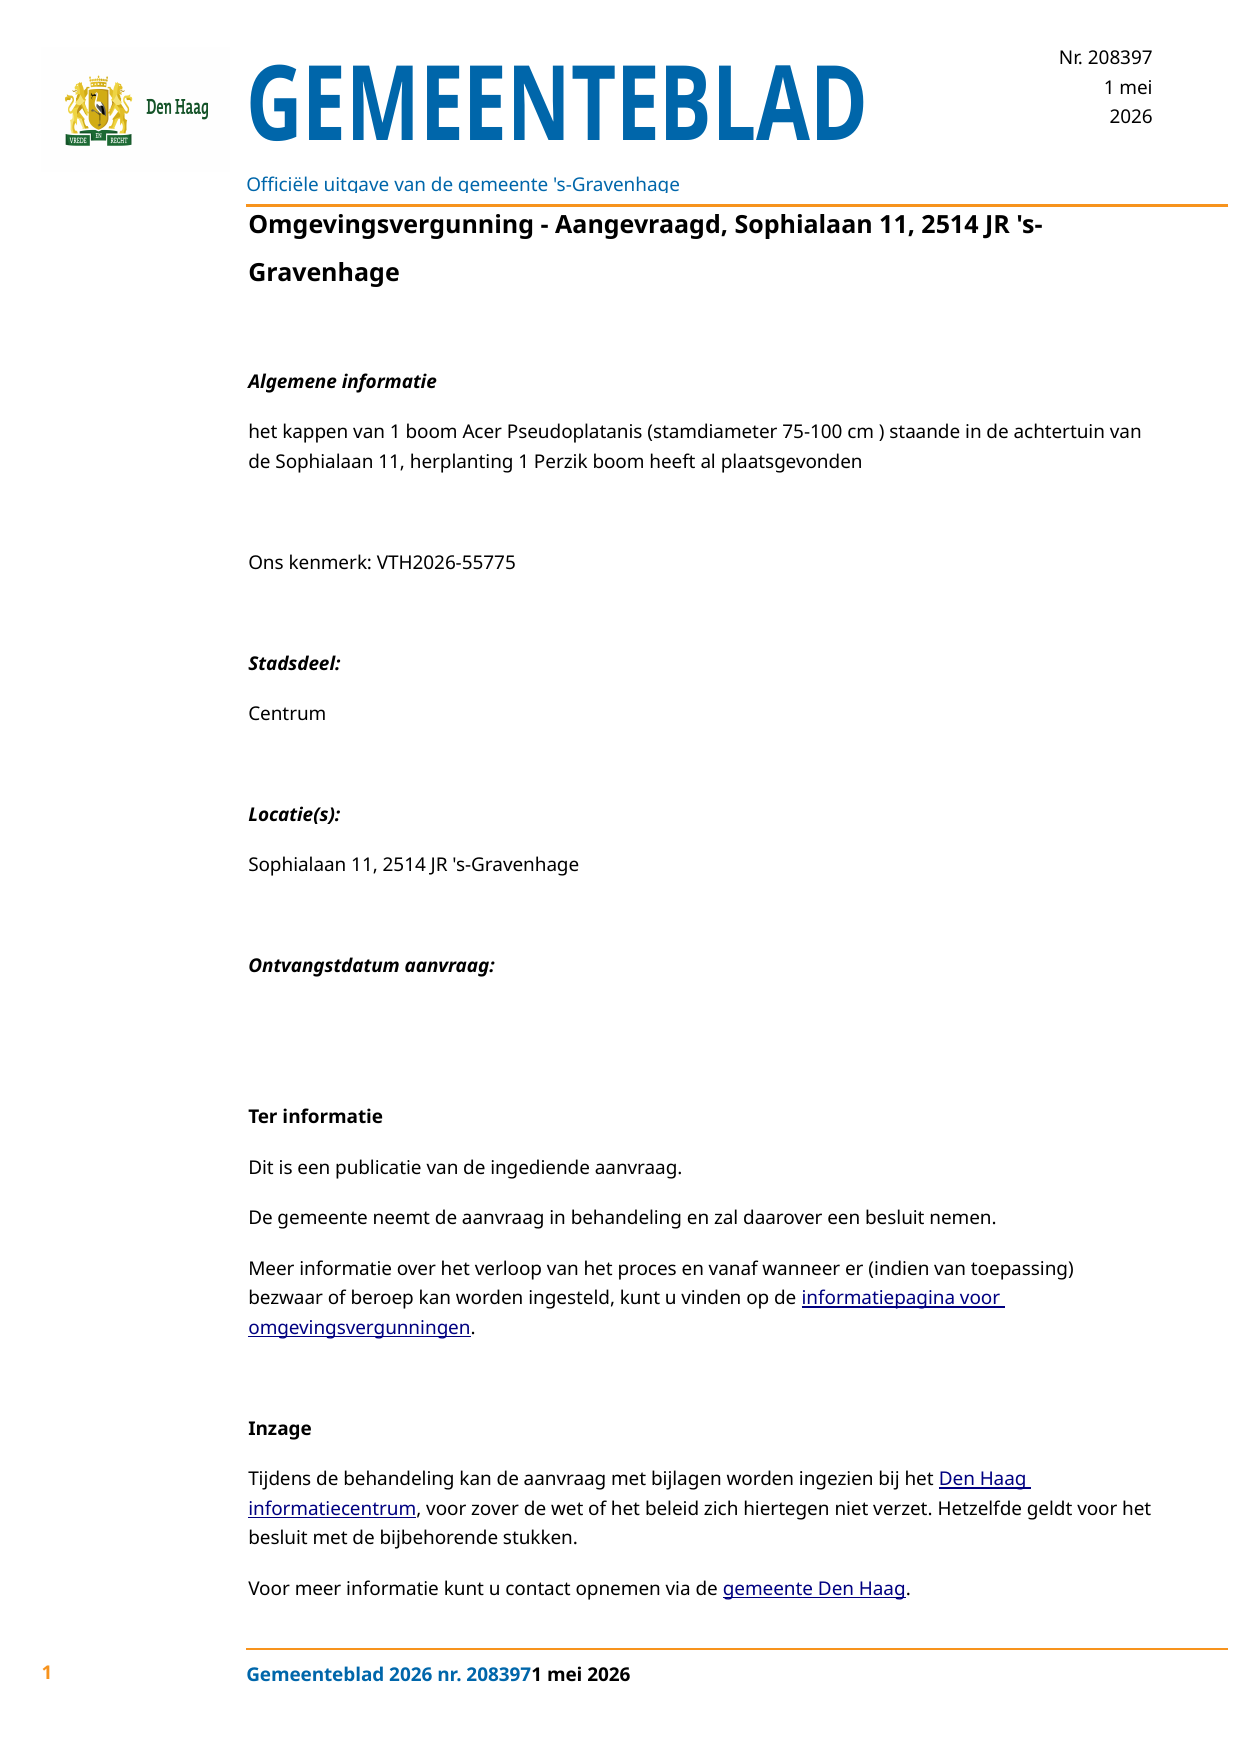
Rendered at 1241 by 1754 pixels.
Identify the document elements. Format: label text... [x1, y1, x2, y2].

text Algemene informatie [248, 368, 1152, 394]
text Ter informatie [248, 1104, 1152, 1129]
text Omgevingsvergunning - Aangevraagd, Sophialaan 11, 2514 JR 's-Gravenhage [248, 207, 1152, 288]
text Stadsdeel: [248, 650, 1152, 676]
text Ons kenmerk: VTH2026-55775 [248, 549, 1152, 575]
text Meer informatie over het verloop van het proces en vanaf wanneer er (indien van toepassing) bezwaar of beroep kan worden ingesteld, kunt u vinden op de informatiepagina voor omgevingsvergunningen. [248, 1255, 1152, 1340]
text Sophialaan 11, 2514 JR 's-Gravenhage [248, 852, 1152, 877]
text Tijdens de behandeling kan de aanvraag met bijlagen worden ingezien bij het Den Haag informatiecentrum, voor zover de wet of het beleid zich hiertegen niet verzet. Hetzelfde geldt voor het besluit met de bijbehorende stukken. [248, 1465, 1152, 1550]
text De gemeente neemt de aanvraag in behandeling en zal daarover een besluit nemen. [248, 1204, 1152, 1230]
text Inzage [248, 1415, 1152, 1441]
text Ontvangstdatum aanvraag: [248, 952, 1152, 978]
text Locatie(s): [248, 801, 1152, 827]
text Dit is een publicatie van de ingediende aanvraag. [248, 1154, 1152, 1180]
picture [41, 47, 231, 172]
text Voor meer informatie kunt u contact opnemen via de gemeente Den Haag. [248, 1575, 1152, 1601]
text het kappen van 1 boom Acer Pseudoplatanis (stamdiameter 75-100 cm ) staande in de achtertuin van de Sophialaan 11, herplanting 1 Perzik boom heeft al plaatsgevonden [248, 419, 1152, 474]
text Centrum [248, 700, 1152, 726]
